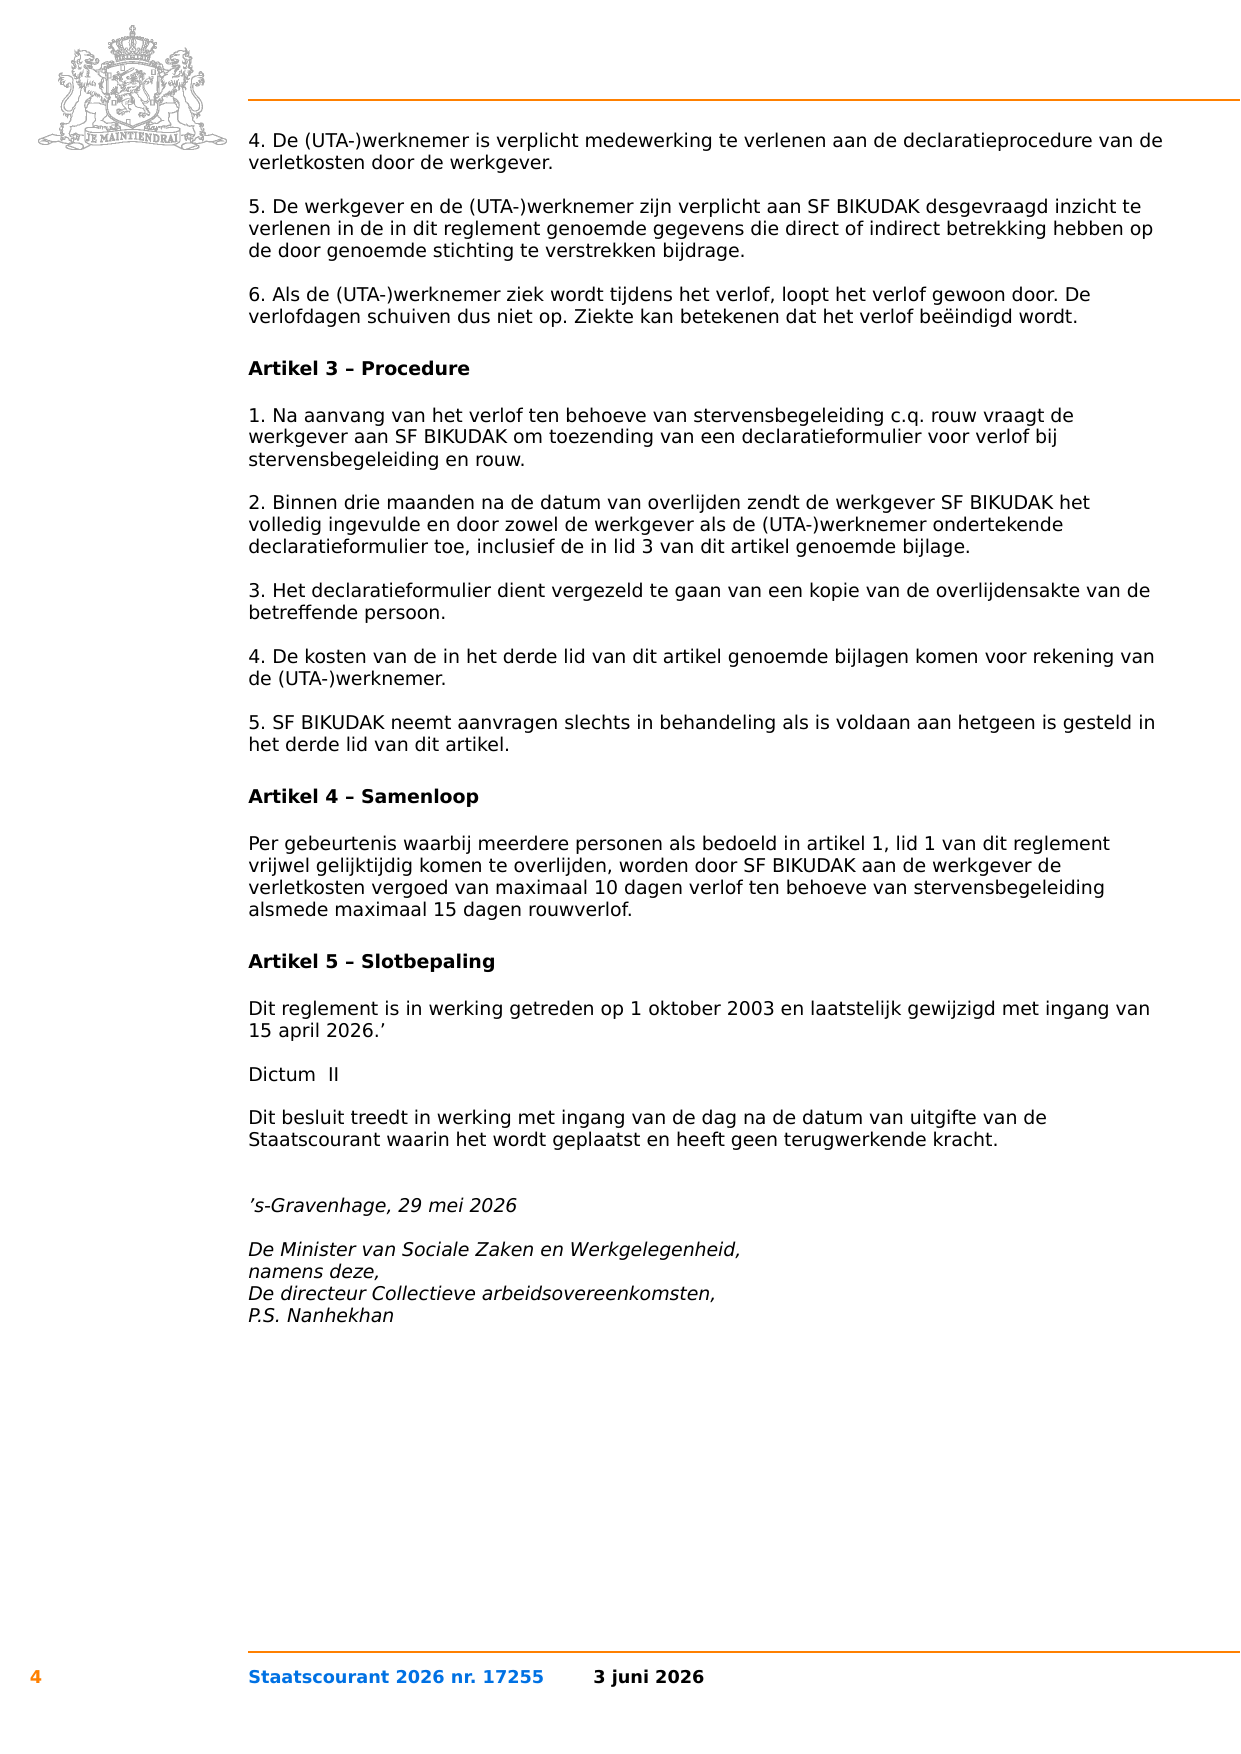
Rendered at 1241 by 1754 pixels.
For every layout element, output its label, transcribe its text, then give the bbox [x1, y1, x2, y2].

subtitle Artikel 3 – Procedure [248, 357, 1163, 379]
text 4. De (UTA-)werknemer is verplicht medewerking te verlenen aan de declaratieprocedure van de verletkosten door de werkgever. [248, 130, 1163, 174]
text 4. De kosten van de in het derde lid van dit artikel genoemde bijlagen komen voor rekening van de (UTA-)werknemer. [248, 646, 1163, 690]
subtitle Artikel 5 – Slotbepaling [248, 951, 1163, 973]
picture [38, 25, 227, 150]
text 5. SF BIKUDAK neemt aanvragen slechts in behandeling als is voldaan aan hetgeen is gesteld in het derde lid van dit artikel. [248, 712, 1163, 756]
text 5. De werkgever en de (UTA-)werknemer zijn verplicht aan SF BIKUDAK desgevraagd inzicht te verlenen in de in dit reglement genoemde gegevens die direct of indirect betrekking hebben op de door genoemde stichting te verstrekken bijdrage. [248, 196, 1163, 262]
text 1. Na aanvang van het verlof ten behoeve van stervensbegeleiding c.q. rouw vraagt de werkgever aan SF BIKUDAK om toezending van een declaratieformulier voor verlof bij stervensbegeleiding en rouw. [248, 404, 1163, 470]
text Dit reglement is in werking getreden op 1 oktober 2003 en laatstelijk gewijzigd met ingang van 15 april 2026.’ [248, 998, 1163, 1042]
text Dit besluit treedt in werking met ingang van de dag na de datum van uitgifte van de Staatscourant waarin het wordt geplaatst en heeft geen terugwerkende kracht. [248, 1107, 1163, 1151]
text ’s-Gravenhage, 29 mei 2026 [248, 1195, 1163, 1217]
subtitle Artikel 4 – Samenloop [248, 786, 1163, 808]
text De Minister van Sociale Zaken en Werkgelegenheid, namens deze, De directeur Collectieve arbeidsovereenkomsten, P.S. Nanhekhan [248, 1239, 1163, 1327]
text Per gebeurtenis waarbij meerdere personen als bedoeld in artikel 1, lid 1 van dit reglement vrijwel gelijktijdig komen te overlijden, worden door SF BIKUDAK aan de werkgever de verletkosten vergoed van maximaal 10 dagen verlof ten behoeve van stervensbegeleiding alsmede maximaal 15 dagen rouwverlof. [248, 833, 1163, 921]
text Dictum II [248, 1063, 1163, 1085]
text 3. Het declaratieformulier dient vergezeld te gaan van een kopie van de overlijdensakte van de betreffende persoon. [248, 580, 1163, 624]
text 2. Binnen drie maanden na de datum van overlijden zendt de werkgever SF BIKUDAK het volledig ingevulde en door zowel de werkgever als de (UTA-)werknemer ondertekende declaratieformulier toe, inclusief de in lid 3 van dit artikel genoemde bijlage. [248, 492, 1163, 558]
text 6. Als de (UTA-)werknemer ziek wordt tijdens het verlof, loopt het verlof gewoon door. De verlofdagen schuiven dus niet op. Ziekte kan betekenen dat het verlof beëindigd wordt. [248, 283, 1163, 327]
